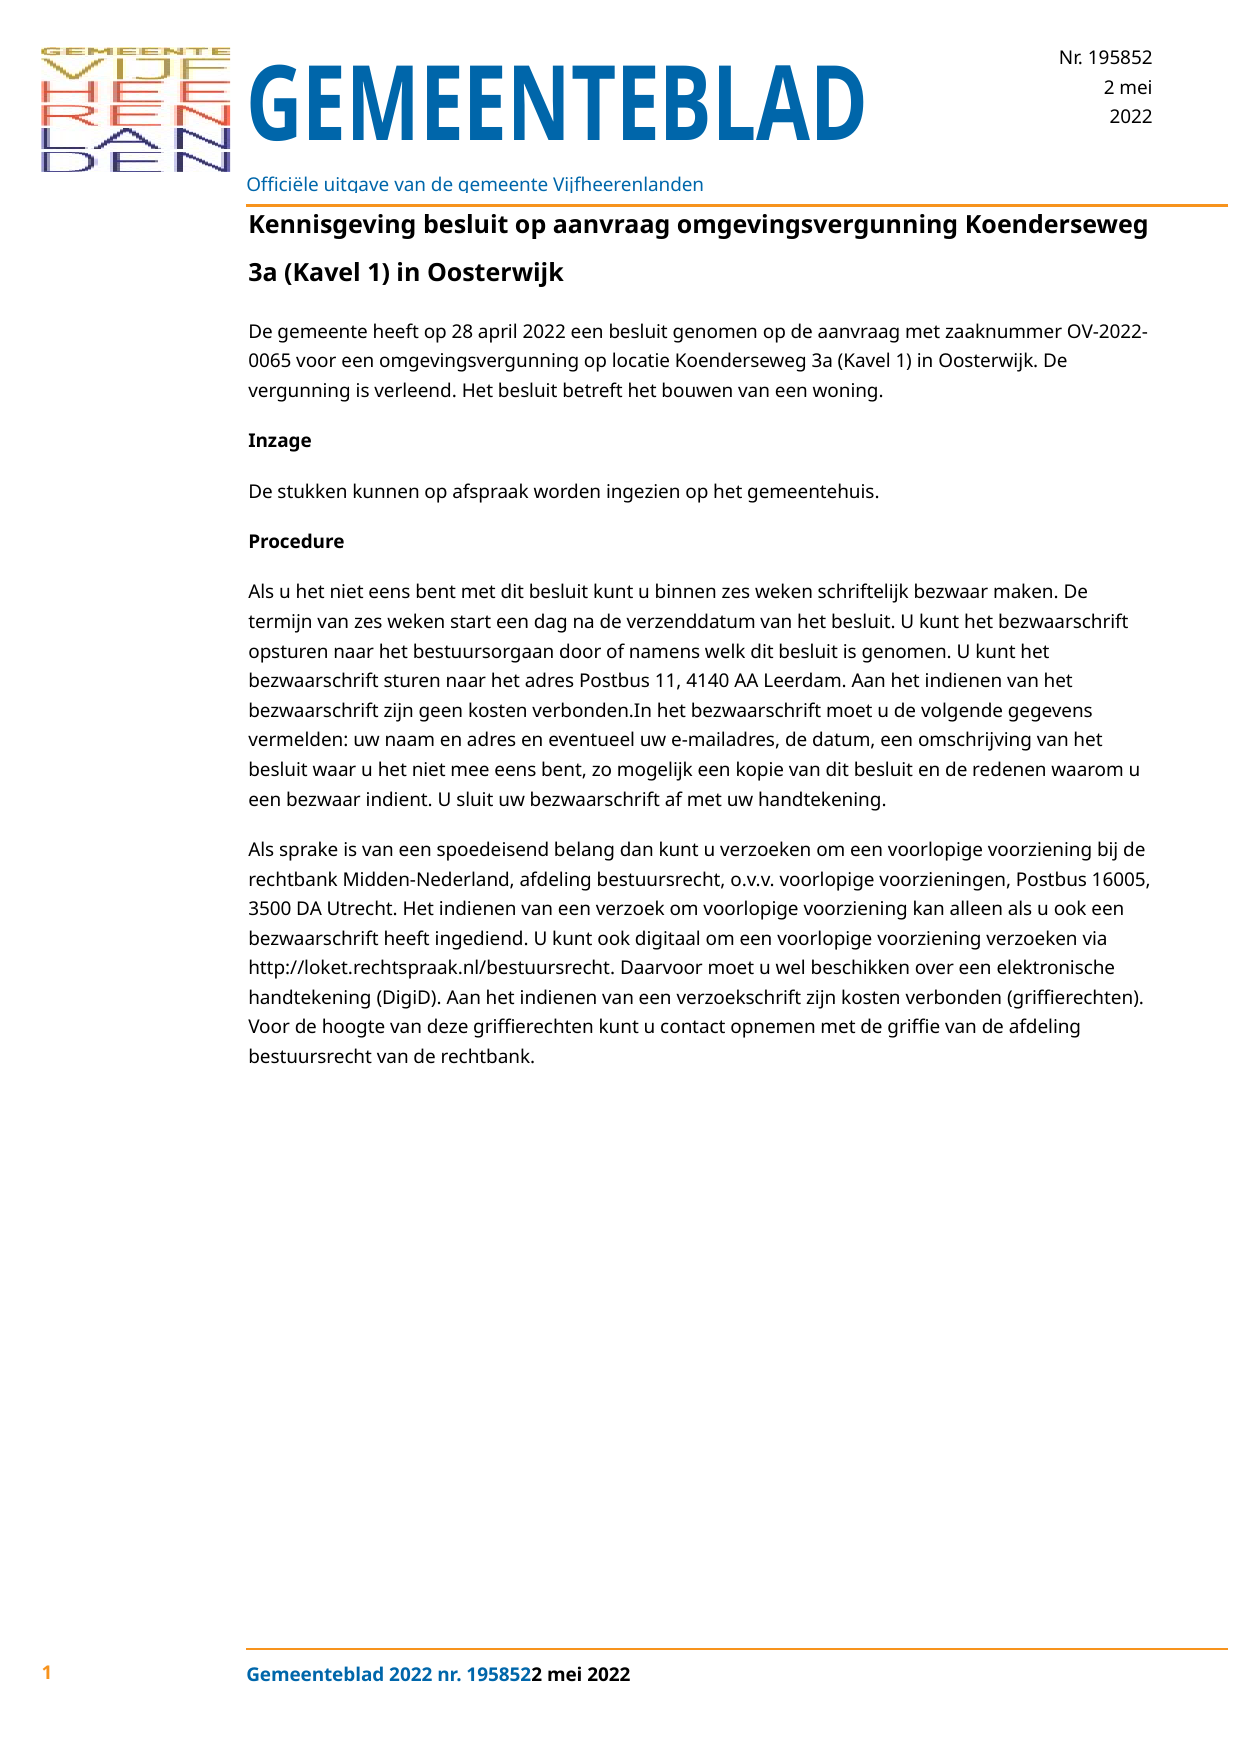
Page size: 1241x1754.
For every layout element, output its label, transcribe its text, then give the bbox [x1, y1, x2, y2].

text Inzage [248, 427, 1152, 453]
text Procedure [248, 528, 1152, 554]
text De gemeente heeft op 28 april 2022 een besluit genomen op de aanvraag met zaaknummer OV-2022-0065 voor een omgevingsvergunning op locatie Koenderseweg 3a (Kavel 1) in Oosterwijk. De vergunning is verleend. Het besluit betreft het bouwen van een woning. [248, 318, 1152, 403]
text Kennisgeving besluit op aanvraag omgevingsvergunning Koenderseweg 3a (Kavel 1) in Oosterwijk [248, 207, 1152, 288]
text Als sprake is van een spoedeisend belang dan kunt u verzoeken om een voorlopige voorziening bij de rechtbank Midden-Nederland, afdeling bestuursrecht, o.v.v. voorlopige voorzieningen, Postbus 16005, 3500 DA Utrecht. Het indienen van een verzoek om voorlopige voorziening kan alleen als u ook een bezwaarschrift heeft ingediend. U kunt ook digitaal om een voorlopige voorziening verzoeken via http://loket.rechtspraak.nl/bestuursrecht. Daarvoor moet u wel beschikken over een elektronische handtekening (DigiD). Aan het indienen van een verzoekschrift zijn kosten verbonden (griffierechten). Voor de hoogte van deze griffierechten kunt u contact opnemen met de griffie van de afdeling bestuursrecht van de rechtbank. [248, 836, 1152, 1069]
text Als u het niet eens bent met dit besluit kunt u binnen zes weken schriftelijk bezwaar maken. De termijn van zes weken start een dag na de verzenddatum van het besluit. U kunt het bezwaarschrift opsturen naar het bestuursorgaan door of namens welk dit besluit is genomen. U kunt het bezwaarschrift sturen naar het adres Postbus 11, 4140 AA Leerdam. Aan het indienen van het bezwaarschrift zijn geen kosten verbonden.In het bezwaarschrift moet u de volgende gegevens vermelden: uw naam en adres en eventueel uw e-mailadres, de datum, een omschrijving van het besluit waar u het niet mee eens bent, zo mogelijk een kopie van dit besluit en de redenen waarom u een bezwaar indient. U sluit uw bezwaarschrift af met uw handtekening. [248, 579, 1152, 812]
picture [41, 47, 231, 172]
text De stukken kunnen op afspraak worden ingezien op het gemeentehuis. [248, 478, 1152, 504]
